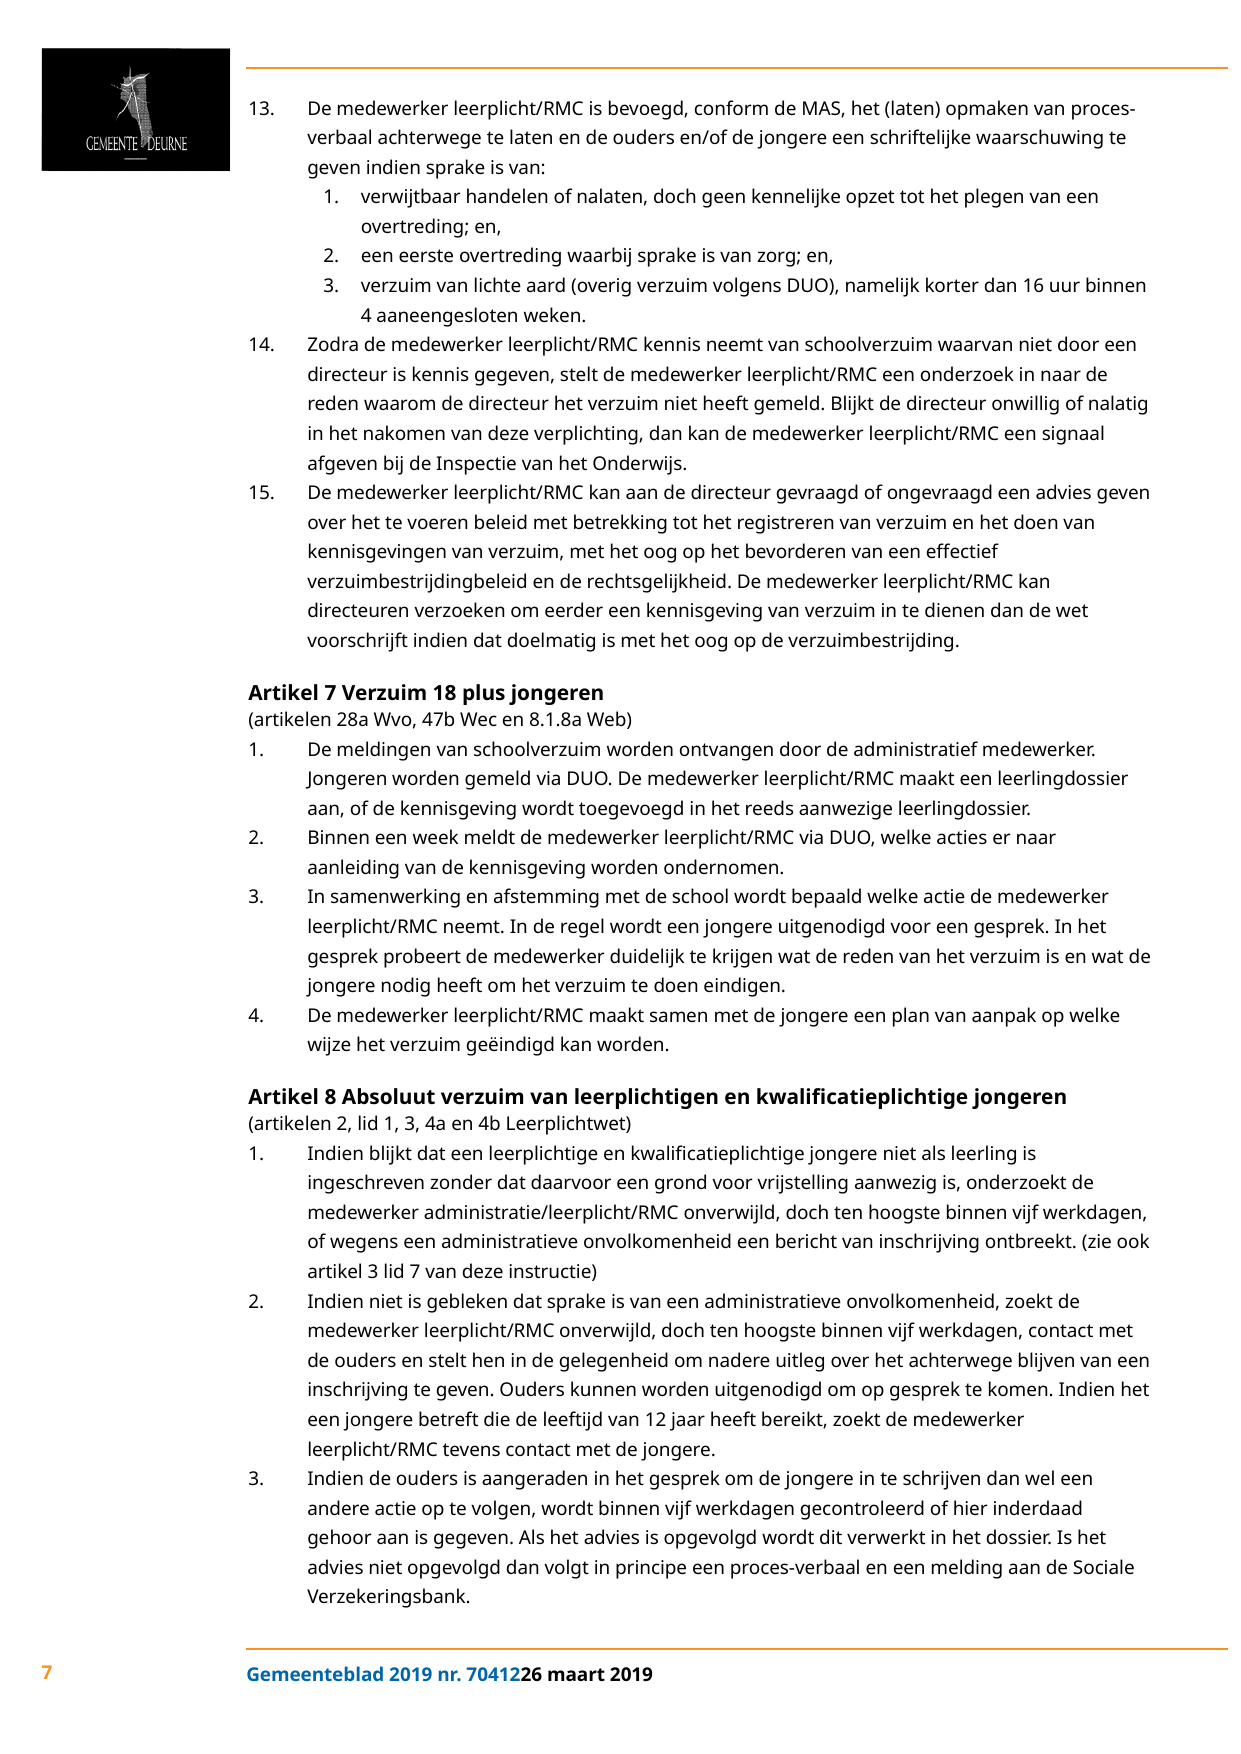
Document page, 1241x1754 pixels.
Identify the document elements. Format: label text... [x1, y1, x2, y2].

list Zodra de medewerker leerplicht/RMC kennis neemt van schoolverzuim waarvan niet door een directeur is kennis gegeven, stelt de medewerker leerplicht/RMC een onderzoek in naar de reden waarom de directeur het verzuim niet heeft gemeld. Blijkt de directeur onwillig of nalatig in het nakomen van deze verplichting, dan kan de medewerker leerplicht/RMC een signaal afgeven bij de Inspectie van het Onderwijs. [248, 331, 1152, 476]
list een eerste overtreding waarbij sprake is van zorg; en, [323, 243, 1152, 268]
list De medewerker leerplicht/RMC is bevoegd, conform de MAS, het (laten) opmaken van proces-verbaal achterwege te laten en de ouders en/of de jongere een schriftelijke waarschuwing te geven indien sprake is van: [248, 95, 1152, 180]
text (artikelen 2, lid 1, 3, 4a en 4b Leerplichtwet) [248, 1110, 1152, 1136]
list verzuim van lichte aard (overig verzuim volgens DUO), namelijk korter dan 16 uur binnen 4 aaneengesloten weken. [323, 272, 1152, 328]
list Binnen een week meldt de medewerker leerplicht/RMC via DUO, welke acties er naar aanleiding van de kennisgeving worden ondernomen. [248, 824, 1152, 880]
picture [41, 47, 231, 172]
list In samenwerking en afstemming met de school wordt bepaald welke actie de medewerker leerplicht/RMC neemt. In de regel wordt een jongere uitgenodigd voor een gesprek. In het gesprek probeert de medewerker duidelijk te krijgen wat de reden van het verzuim is en wat de jongere nodig heeft om het verzuim te doen eindigen. [248, 884, 1152, 998]
list Indien niet is gebleken dat sprake is van een administratieve onvolkomenheid, zoekt de medewerker leerplicht/RMC onverwijld, doch ten hoogste binnen vijf werkdagen, contact met de ouders en stelt hen in de gelegenheid om nadere uitleg over het achterwege blijven van een inschrijving te geven. Ouders kunnen worden uitgenodigd om op gesprek te komen. Indien het een jongere betreft die de leeftijd van 12 jaar heeft bereikt, zoekt de medewerker leerplicht/RMC tevens contact met de jongere. [248, 1288, 1152, 1462]
list verwijtbaar handelen of nalaten, doch geen kennelijke opzet tot het plegen van een overtreding; en, [323, 183, 1152, 239]
text (artikelen 28a Wvo, 47b Wec en 8.1.8a Web) [248, 706, 1152, 732]
list De medewerker leerplicht/RMC kan aan de directeur gevraagd of ongevraagd een advies geven over het te voeren beleid met betrekking tot het registreren van verzuim en het doen van kennisgevingen van verzuim, met het oog op het bevorderen van een effectief verzuimbestrijdingbeleid en de rechtsgelijkheid. De medewerker leerplicht/RMC kan directeuren verzoeken om eerder een kennisgeving van verzuim in te dienen dan de wet voorschrijft indien dat doelmatig is met het oog op de verzuimbestrijding. [248, 479, 1152, 653]
list Indien de ouders is aangeraden in het gesprek om de jongere in te schrijven dan wel een andere actie op te volgen, wordt binnen vijf werkdagen gecontroleerd of hier inderdaad gehoor aan is gegeven. Als het advies is opgevolgd wordt dit verwerkt in het dossier. Is het advies niet opgevolgd dan volgt in principe een proces-verbaal en een melding aan de Sociale Verzekeringsbank. [248, 1465, 1152, 1609]
text Artikel 8 Absoluut verzuim van leerplichtigen en kwalificatieplichtige jongeren [248, 1082, 1152, 1110]
text Artikel 7 Verzuim 18 plus jongeren [248, 678, 1152, 706]
list De meldingen van schoolverzuim worden ontvangen door de administratief medewerker. Jongeren worden gemeld via DUO. De medewerker leerplicht/RMC maakt een leerlingdossier aan, of de kennisgeving wordt toegevoegd in het reeds aanwezige leerlingdossier. [248, 736, 1152, 821]
list Indien blijkt dat een leerplichtige en kwalificatieplichtige jongere niet als leerling is ingeschreven zonder dat daarvoor een grond voor vrijstelling aanwezig is, onderzoekt de medewerker administratie/leerplicht/RMC onverwijld, doch ten hoogste binnen vijf werkdagen, of wegens een administratieve onvolkomenheid een bericht van inschrijving ontbreekt. (zie ook artikel 3 lid 7 van deze instructie) [248, 1140, 1152, 1284]
list De medewerker leerplicht/RMC maakt samen met de jongere een plan van aanpak op welke wijze het verzuim geëindigd kan worden. [248, 1002, 1152, 1057]
